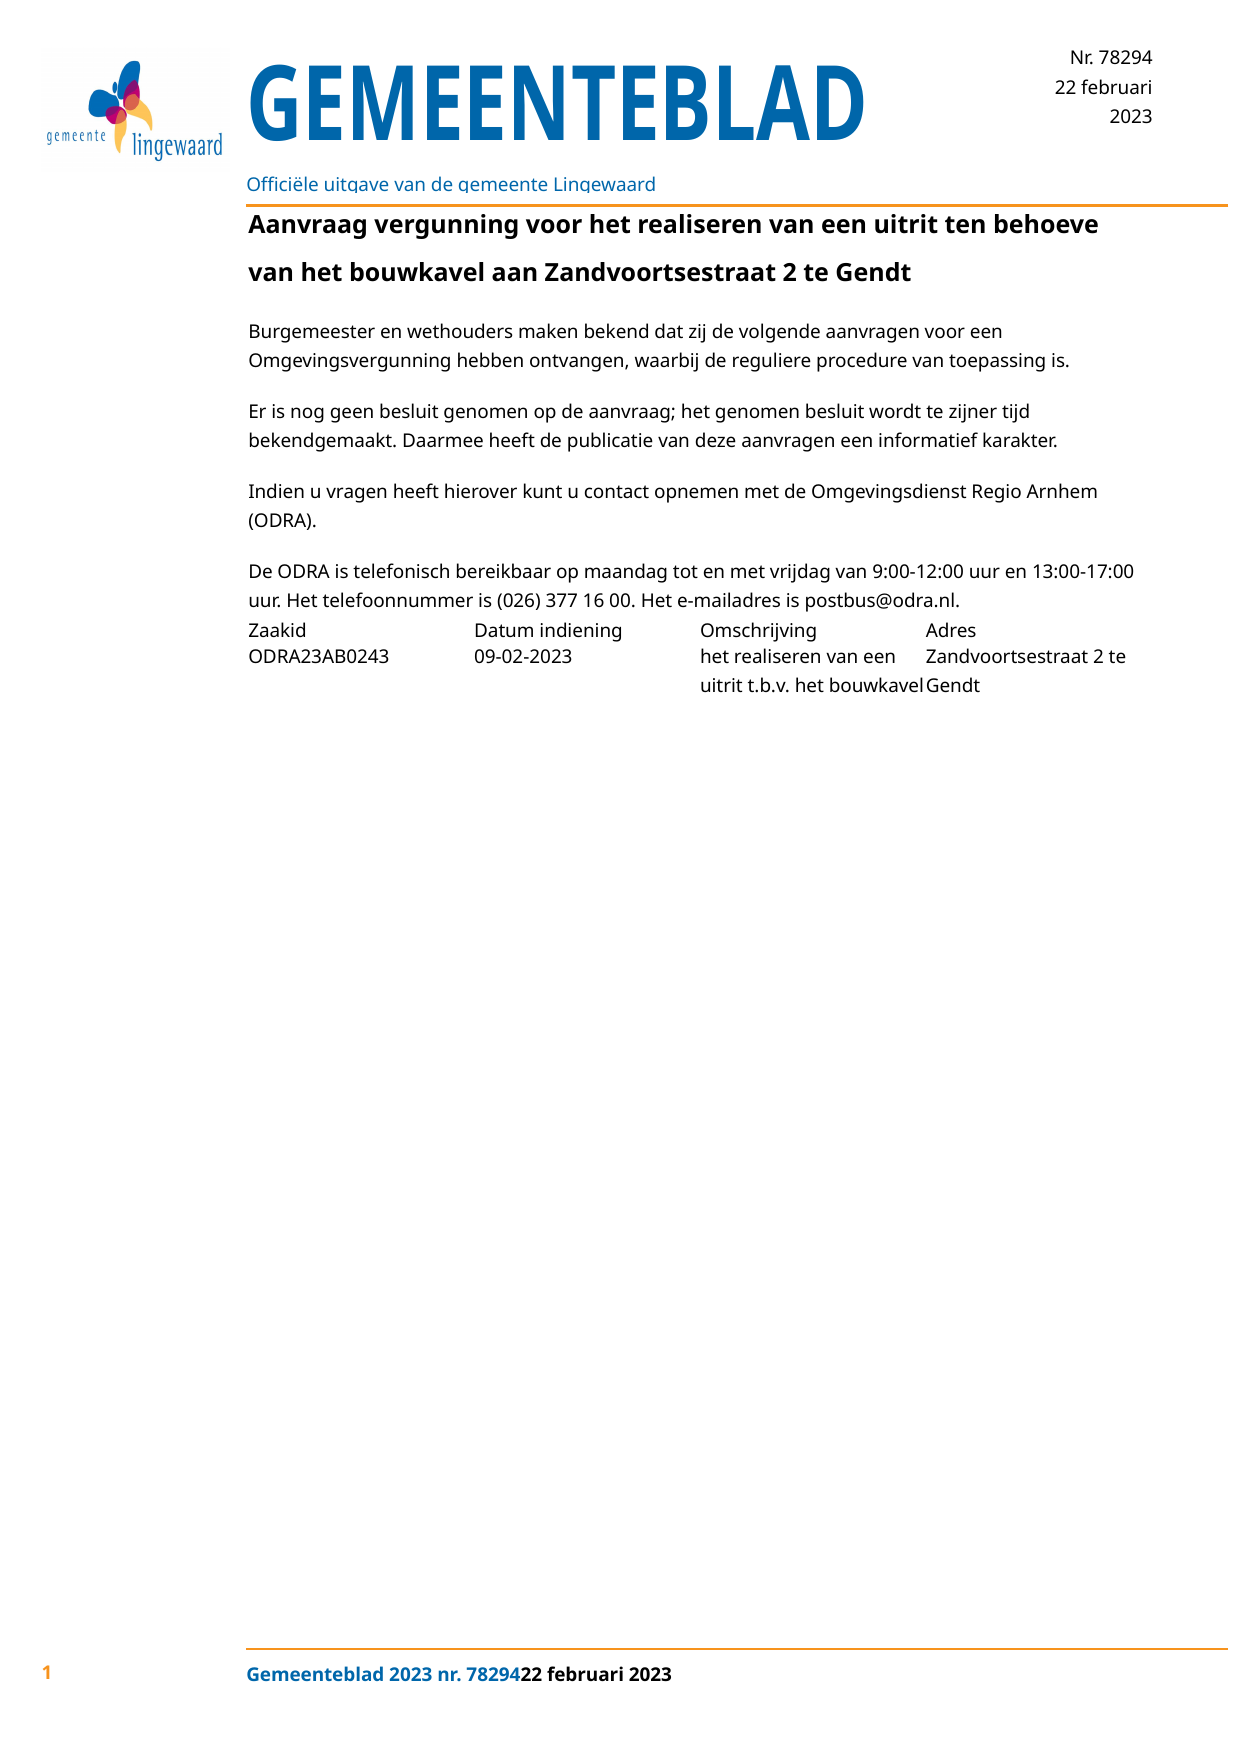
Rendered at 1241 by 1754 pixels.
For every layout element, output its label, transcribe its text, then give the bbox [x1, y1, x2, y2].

text Burgemeester en wethouders maken bekend dat zij de volgende aanvragen voor een Omgevingsvergunning hebben ontvangen, waarbij de reguliere procedure van toepassing is. [248, 318, 1152, 373]
table_header Zaakid [248, 617, 474, 643]
table_cell 09-02-2023 [474, 643, 700, 698]
text De ODRA is telefonisch bereikbaar op maandag tot en met vrijdag van 9:00-12:00 uur en 13:00-17:00 uur. Het telefoonnummer is (026) 377 16 00. Het e-mailadres is postbus@odra.nl. [248, 558, 1152, 613]
table_cell Zandvoortsestraat 2 te Gendt [926, 643, 1152, 698]
table_header Adres [926, 617, 1152, 643]
text Aanvraag vergunning voor het realiseren van een uitrit ten behoeve van het bouwkavel aan Zandvoortsestraat 2 te Gendt [248, 207, 1152, 288]
table_header Omschrijving [700, 617, 926, 643]
picture [41, 47, 231, 172]
text Er is nog geen besluit genomen op de aanvraag; het genomen besluit wordt te zijner tijd bekendgemaakt. Daarmee heeft de publicatie van deze aanvragen een informatief karakter. [248, 398, 1152, 453]
table_cell ODRA23AB0243 [248, 643, 474, 698]
text Indien u vragen heeft hierover kunt u contact opnemen met de Omgevingsdienst Regio Arnhem (ODRA). [248, 478, 1152, 533]
table_cell het realiseren van een uitrit t.b.v. het bouwkavel [700, 643, 926, 698]
table_header Datum indiening [474, 617, 700, 643]
